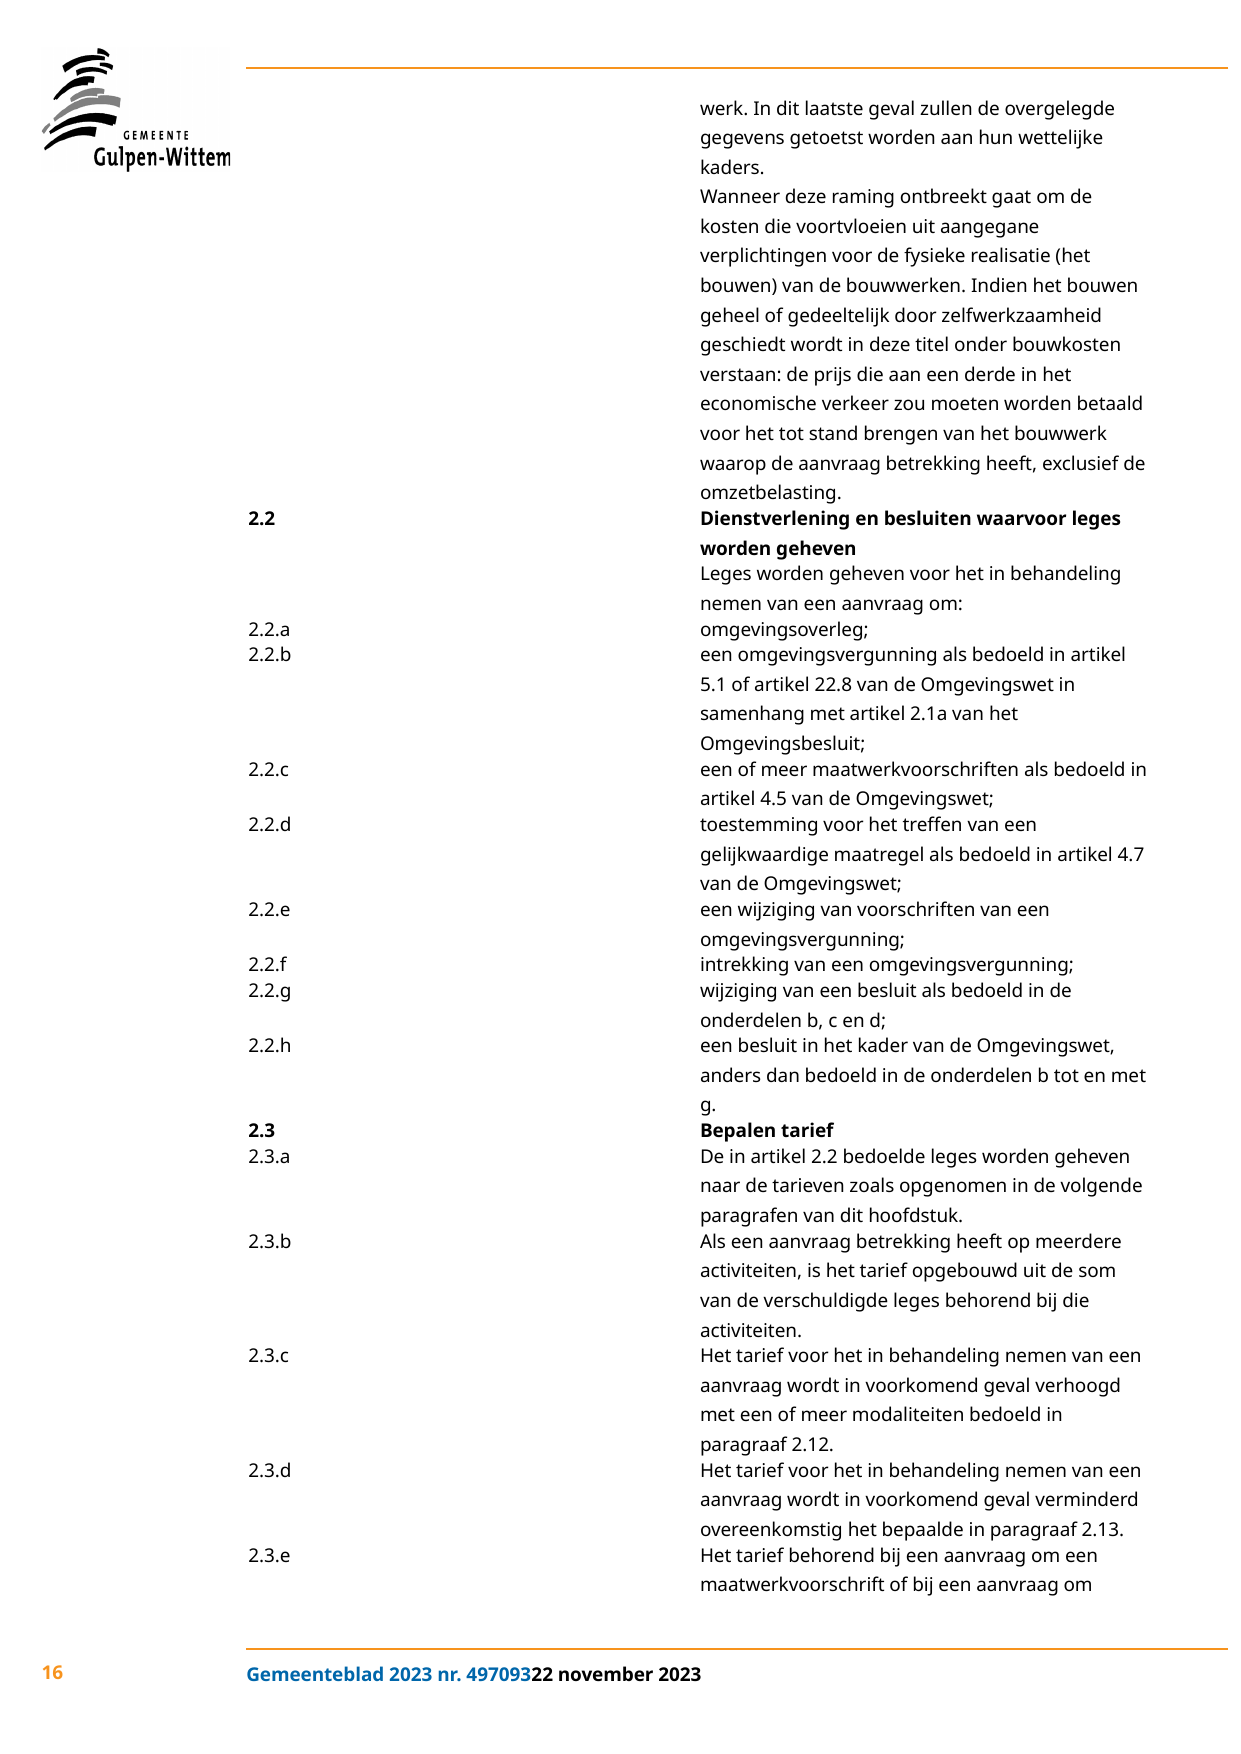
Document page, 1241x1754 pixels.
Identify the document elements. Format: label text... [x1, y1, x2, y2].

table_cell Als een aanvraag betrekking heeft op meerdere activiteiten, is het tarief opgebouwd uit de som van de verschuldigde leges behorend bij die activiteiten. [700, 1228, 1152, 1342]
table_cell Het tarief behorend bij een aanvraag om een maatwerkvoorschrift of bij een aanvraag om [700, 1542, 1152, 1597]
table_cell omgevingsoverleg; [700, 616, 1152, 641]
table_cell 2.3.b [248, 1228, 700, 1342]
table_cell 2.2.e [248, 896, 700, 951]
table_cell 2.3.e [248, 1542, 700, 1597]
table_cell een omgevingsvergunning als bedoeld in artikel 5.1 of artikel 22.8 van de Omgevingswet in samenhang met artikel 2.1a van het Omgevingsbesluit; [700, 641, 1152, 756]
table_cell toestemming voor het treffen van een gelijkwaardige maatregel als bedoeld in artikel 4.7 van de Omgevingswet; [700, 811, 1152, 896]
table_cell 2.3.a [248, 1143, 700, 1228]
table_cell 2.2.a [248, 616, 700, 641]
table_cell 2.2.f [248, 951, 700, 977]
table_cell intrekking van een omgevingsvergunning; [700, 951, 1152, 977]
table_cell Het tarief voor het in behandeling nemen van een aanvraag wordt in voorkomend geval verhoogd met een of meer modaliteiten bedoeld in paragraaf 2.12. [700, 1343, 1152, 1457]
table_cell 2.2.h [248, 1033, 700, 1117]
table_cell wijziging van een besluit als bedoeld in de onderdelen b, c en d; [700, 977, 1152, 1032]
table_cell werk. In dit laatste geval zullen de overgelegde gegevens getoetst worden aan hun wettelijke kaders. Wanneer deze raming ontbreekt gaat om de kosten die voortvloeien uit aangegane verplichtingen voor de fysieke realisatie (het bouwen) van de bouwwerken. Indien het bouwen geheel of gedeeltelijk door zelfwerkzaamheid geschiedt wordt in deze titel onder bouwkosten verstaan: de prijs die aan een derde in het economische verkeer zou moeten worden betaald voor het tot stand brengen van het bouwwerk waarop de aanvraag betrekking heeft, exclusief de omzetbelasting. [700, 95, 1152, 505]
table_cell [248, 560, 700, 616]
table_cell een wijziging van voorschriften van een omgevingsvergunning; [700, 896, 1152, 951]
table_cell 2.2 [248, 505, 700, 560]
table_cell 2.3.c [248, 1343, 700, 1457]
table_cell Bepalen tarief [700, 1118, 1152, 1143]
table_cell De in artikel 2.2 bedoelde leges worden geheven naar de tarieven zoals opgenomen in de volgende paragrafen van dit hoofdstuk. [700, 1143, 1152, 1228]
table_cell Dienstverlening en besluiten waarvoor leges worden geheven [700, 505, 1152, 560]
table_cell 2.2.g [248, 977, 700, 1032]
table_cell 2.2.d [248, 811, 700, 896]
table_cell Het tarief voor het in behandeling nemen van een aanvraag wordt in voorkomend geval verminderd overeenkomstig het bepaalde in paragraaf 2.13. [700, 1457, 1152, 1542]
picture [41, 47, 231, 172]
table_cell 2.3 [248, 1118, 700, 1143]
table_cell [248, 95, 700, 505]
table_cell 2.2.b [248, 641, 700, 756]
table_cell 2.3.d [248, 1457, 700, 1542]
table_cell 2.2.c [248, 756, 700, 811]
table_cell Leges worden geheven voor het in behandeling nemen van een aanvraag om: [700, 560, 1152, 616]
table_cell een of meer maatwerkvoorschriften als bedoeld in artikel 4.5 van de Omgevingswet; [700, 756, 1152, 811]
table_cell een besluit in het kader van de Omgevingswet, anders dan bedoeld in de onderdelen b tot en met g. [700, 1033, 1152, 1117]
